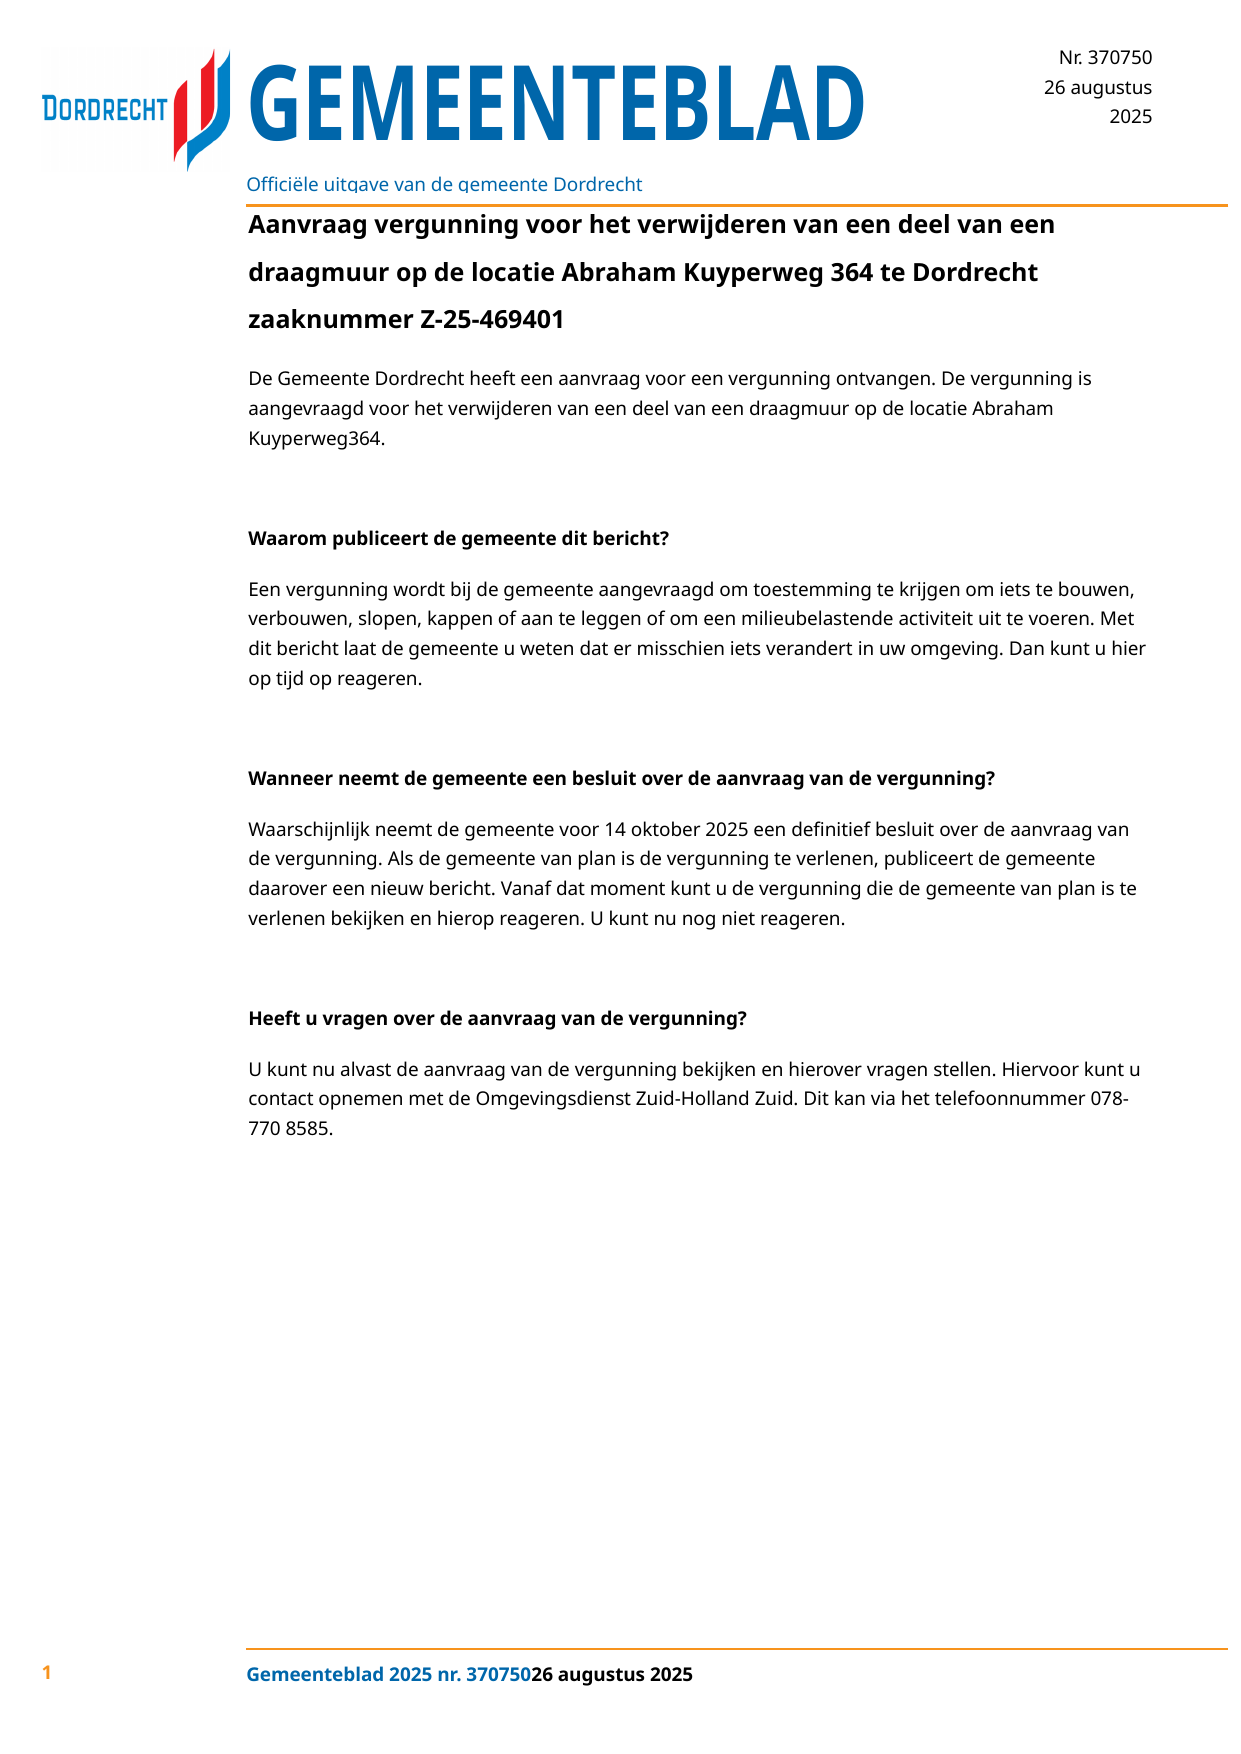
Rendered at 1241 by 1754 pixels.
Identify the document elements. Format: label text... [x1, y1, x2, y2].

text De Gemeente Dordrecht heeft een aanvraag voor een vergunning ontvangen. De vergunning is aangevraagd voor het verwijderen van een deel van een draagmuur op de locatie Abraham Kuyperweg364. [248, 366, 1152, 450]
text Aanvraag vergunning voor het verwijderen van een deel van een draagmuur op de locatie Abraham Kuyperweg 364 te Dordrecht zaaknummer Z-25-469401 [248, 207, 1152, 336]
picture [41, 47, 231, 172]
text Wanneer neemt de gemeente een besluit over de aanvraag van de vergunning? [248, 766, 1152, 791]
text Heeft u vragen over de aanvraag van de vergunning? [248, 1006, 1152, 1031]
text U kunt nu alvast de aanvraag van de vergunning bekijken en hierover vragen stellen. Hiervoor kunt u contact opnemen met de Omgevingsdienst Zuid-Holland Zuid. Dit kan via het telefoonnummer 078-770 8585. [248, 1056, 1152, 1141]
text Waarschijnlijk neemt de gemeente voor 14 oktober 2025 een definitief besluit over de aanvraag van de vergunning. Als de gemeente van plan is de vergunning te verlenen, publiceert de gemeente daarover een nieuw bericht. Vanaf dat moment kunt u de vergunning die de gemeente van plan is te verlenen bekijken en hierop reageren. U kunt nu nog niet reageren. [248, 816, 1152, 930]
text Een vergunning wordt bij de gemeente aangevraagd om toestemming te krijgen om iets te bouwen, verbouwen, slopen, kappen of aan te leggen of om een milieubelastende activiteit uit te voeren. Met dit bericht laat de gemeente u weten dat er misschien iets verandert in uw omgeving. Dan kunt u hier op tijd op reageren. [248, 576, 1152, 690]
text Waarom publiceert de gemeente dit bericht? [248, 526, 1152, 551]
